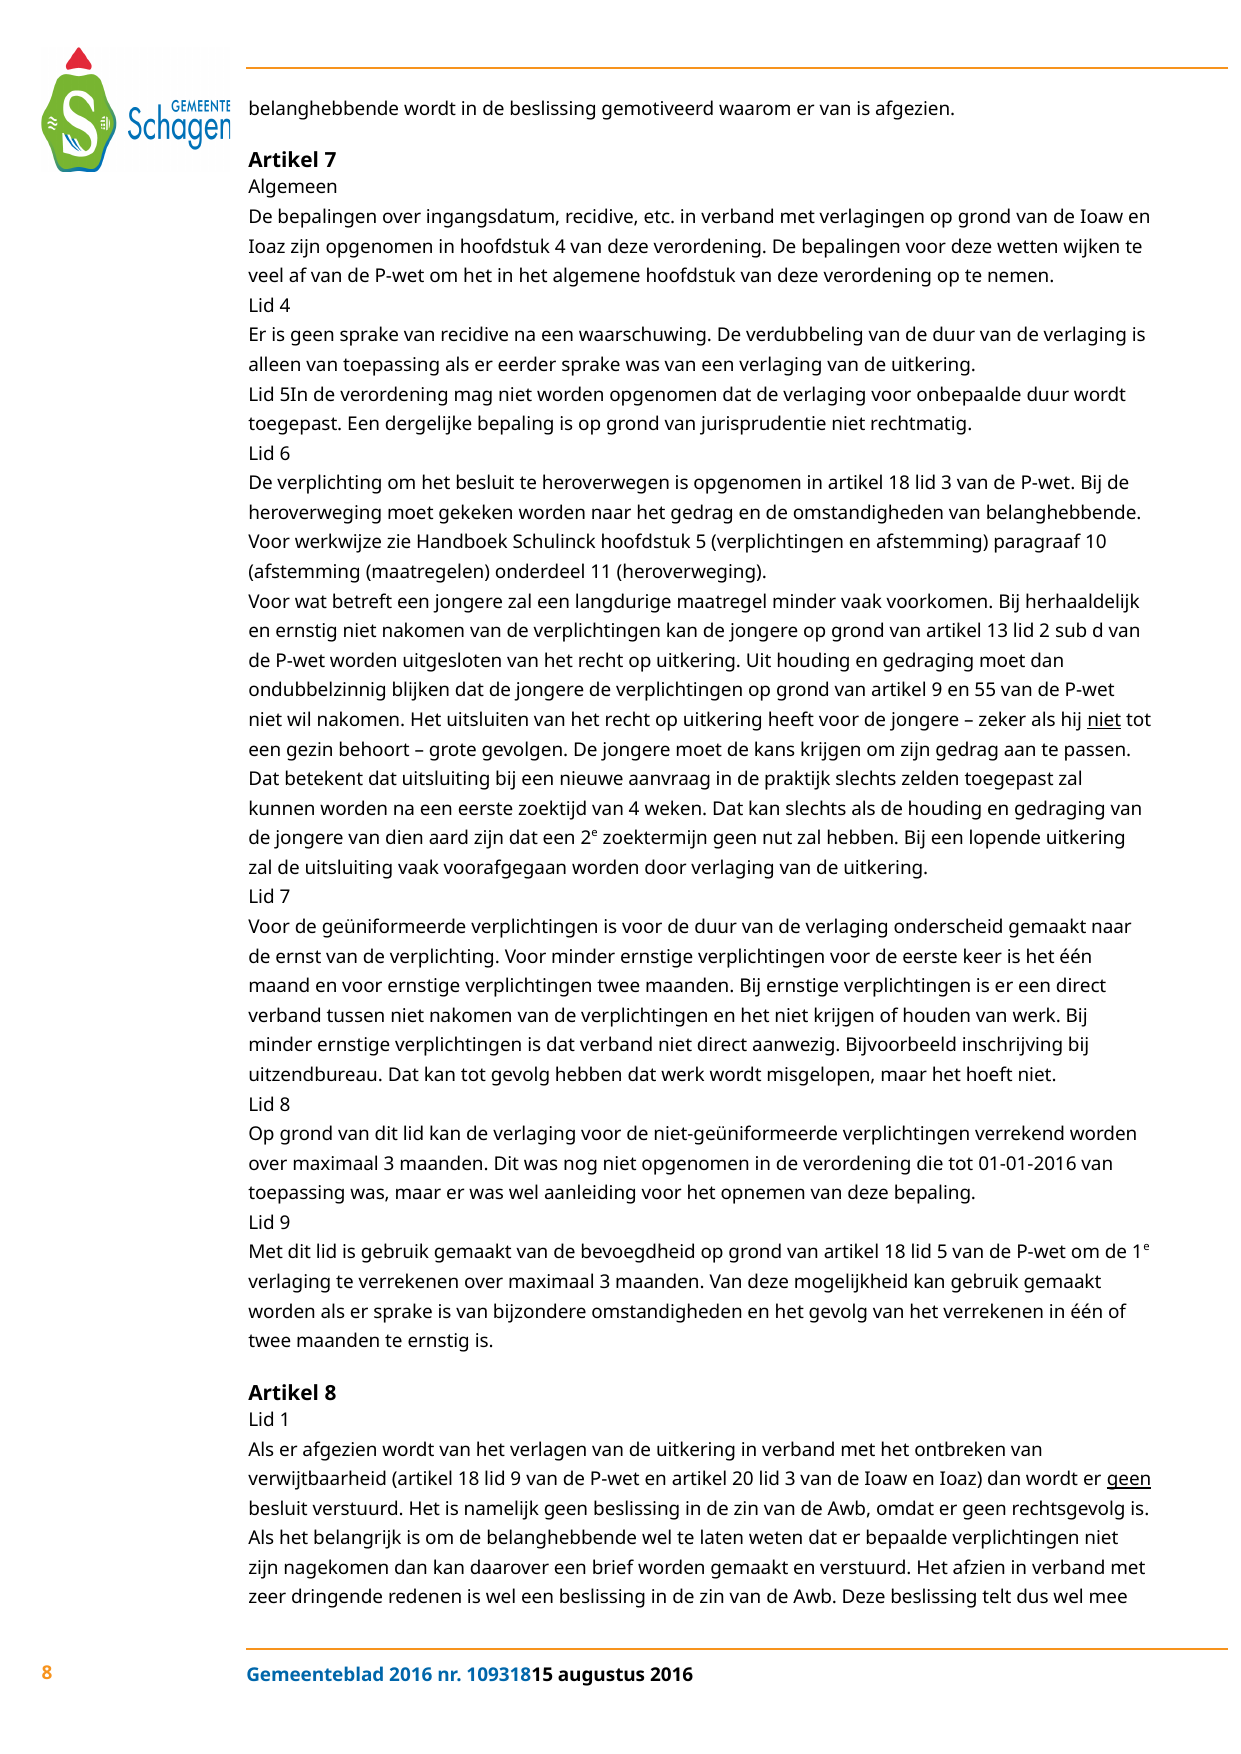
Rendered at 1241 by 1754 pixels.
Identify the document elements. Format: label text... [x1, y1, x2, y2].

text Artikel 7 [248, 145, 1152, 174]
text Algemeen [248, 174, 1152, 199]
text Lid 1 [248, 1406, 1152, 1432]
text Er is geen sprake van recidive na een waarschuwing. De verdubbeling van de duur van de verlaging is alleen van toepassing als er eerder sprake was van een verlaging van de uitkering. [248, 322, 1152, 377]
text Lid 6 [248, 440, 1152, 466]
text Lid 9 [248, 1209, 1152, 1235]
text De verplichting om het besluit te heroverwegen is opgenomen in artikel 18 lid 3 van de P-wet. Bij de heroverweging moet gekeken worden naar het gedrag en de omstandigheden van belanghebbende. Voor werkwijze zie Handboek Schulinck hoofdstuk 5 (verplichtingen en afstemming) paragraaf 10 (afstemming (maatregelen) onderdeel 11 (heroverweging). [248, 469, 1152, 584]
text belanghebbende wordt in de beslissing gemotiveerd waarom er van is afgezien. [248, 95, 1152, 121]
text De bepalingen over ingangsdatum, recidive, etc. in verband met verlagingen op grond van de Ioaw en Ioaz zijn opgenomen in hoofdstuk 4 van deze verordening. De bepalingen voor deze wetten wijken te veel af van de P-wet om het in het algemene hoofdstuk van deze verordening op te nemen. [248, 203, 1152, 288]
text Als er afgezien wordt van het verlagen van de uitkering in verband met het ontbreken van verwijtbaarheid (artikel 18 lid 9 van de P-wet en artikel 20 lid 3 van de Ioaw en Ioaz) dan wordt er geen besluit verstuurd. Het is namelijk geen beslissing in de zin van de Awb, omdat er geen rechtsgevolg is. Als het belangrijk is om de belanghebbende wel te laten weten dat er bepaalde verplichtingen niet zijn nagekomen dan kan daarover een brief worden gemaakt en verstuurd. Het afzien in verband met zeer dringende redenen is wel een beslissing in de zin van de Awb. Deze beslissing telt dus wel mee [248, 1436, 1152, 1609]
text Voor de geüniformeerde verplichtingen is voor de duur van de verlaging onderscheid gemaakt naar de ernst van de verplichting. Voor minder ernstige verplichtingen voor de eerste keer is het één maand en voor ernstige verplichtingen twee maanden. Bij ernstige verplichtingen is er een direct verband tussen niet nakomen van de verplichtingen en het niet krijgen of houden van werk. Bij minder ernstige verplichtingen is dat verband niet direct aanwezig. Bijvoorbeeld inschrijving bij uitzendbureau. Dat kan tot gevolg hebben dat werk wordt misgelopen, maar het hoeft niet. [248, 913, 1152, 1087]
text Op grond van dit lid kan de verlaging voor de niet-geüniformeerde verplichtingen verrekend worden over maximaal 3 maanden. Dit was nog niet opgenomen in de verordening die tot 01-01-2016 van toepassing was, maar er was wel aanleiding voor het opnemen van deze bepaling. [248, 1120, 1152, 1205]
text Lid 7 [248, 884, 1152, 909]
text Voor wat betreft een jongere zal een langdurige maatregel minder vaak voorkomen. Bij herhaaldelijk en ernstig niet nakomen van de verplichtingen kan de jongere op grond van artikel 13 lid 2 sub d van de P-wet worden uitgesloten van het recht op uitkering. Uit houding en gedraging moet dan ondubbelzinnig blijken dat de jongere de verplichtingen op grond van artikel 9 en 55 van de P-wet niet wil nakomen. Het uitsluiten van het recht op uitkering heeft voor de jongere – zeker als hij niet tot een gezin behoort – grote gevolgen. De jongere moet de kans krijgen om zijn gedrag aan te passen. Dat betekent dat uitsluiting bij een nieuwe aanvraag in de praktijk slechts zelden toegepast zal kunnen worden na een eerste zoektijd van 4 weken. Dat kan slechts als de houding en gedraging van de jongere van dien aard zijn dat een 2e zoektermijn geen nut zal hebben. Bij een lopende uitkering zal de uitsluiting vaak voorafgegaan worden door verlaging van de uitkering. [248, 588, 1152, 880]
text Lid 5In de verordening mag niet worden opgenomen dat de verlaging voor onbepaalde duur wordt toegepast. Een dergelijke bepaling is op grond van jurisprudentie niet rechtmatig. [248, 381, 1152, 436]
picture [41, 47, 231, 172]
text Lid 8 [248, 1091, 1152, 1116]
text Artikel 8 [248, 1378, 1152, 1406]
text Met dit lid is gebruik gemaakt van de bevoegdheid op grond van artikel 18 lid 5 van de P-wet om de 1e verlaging te verrekenen over maximaal 3 maanden. Van deze mogelijkheid kan gebruik gemaakt worden als er sprake is van bijzondere omstandigheden en het gevolg van het verrekenen in één of twee maanden te ernstig is. [248, 1239, 1152, 1353]
text Lid 4 [248, 292, 1152, 318]
